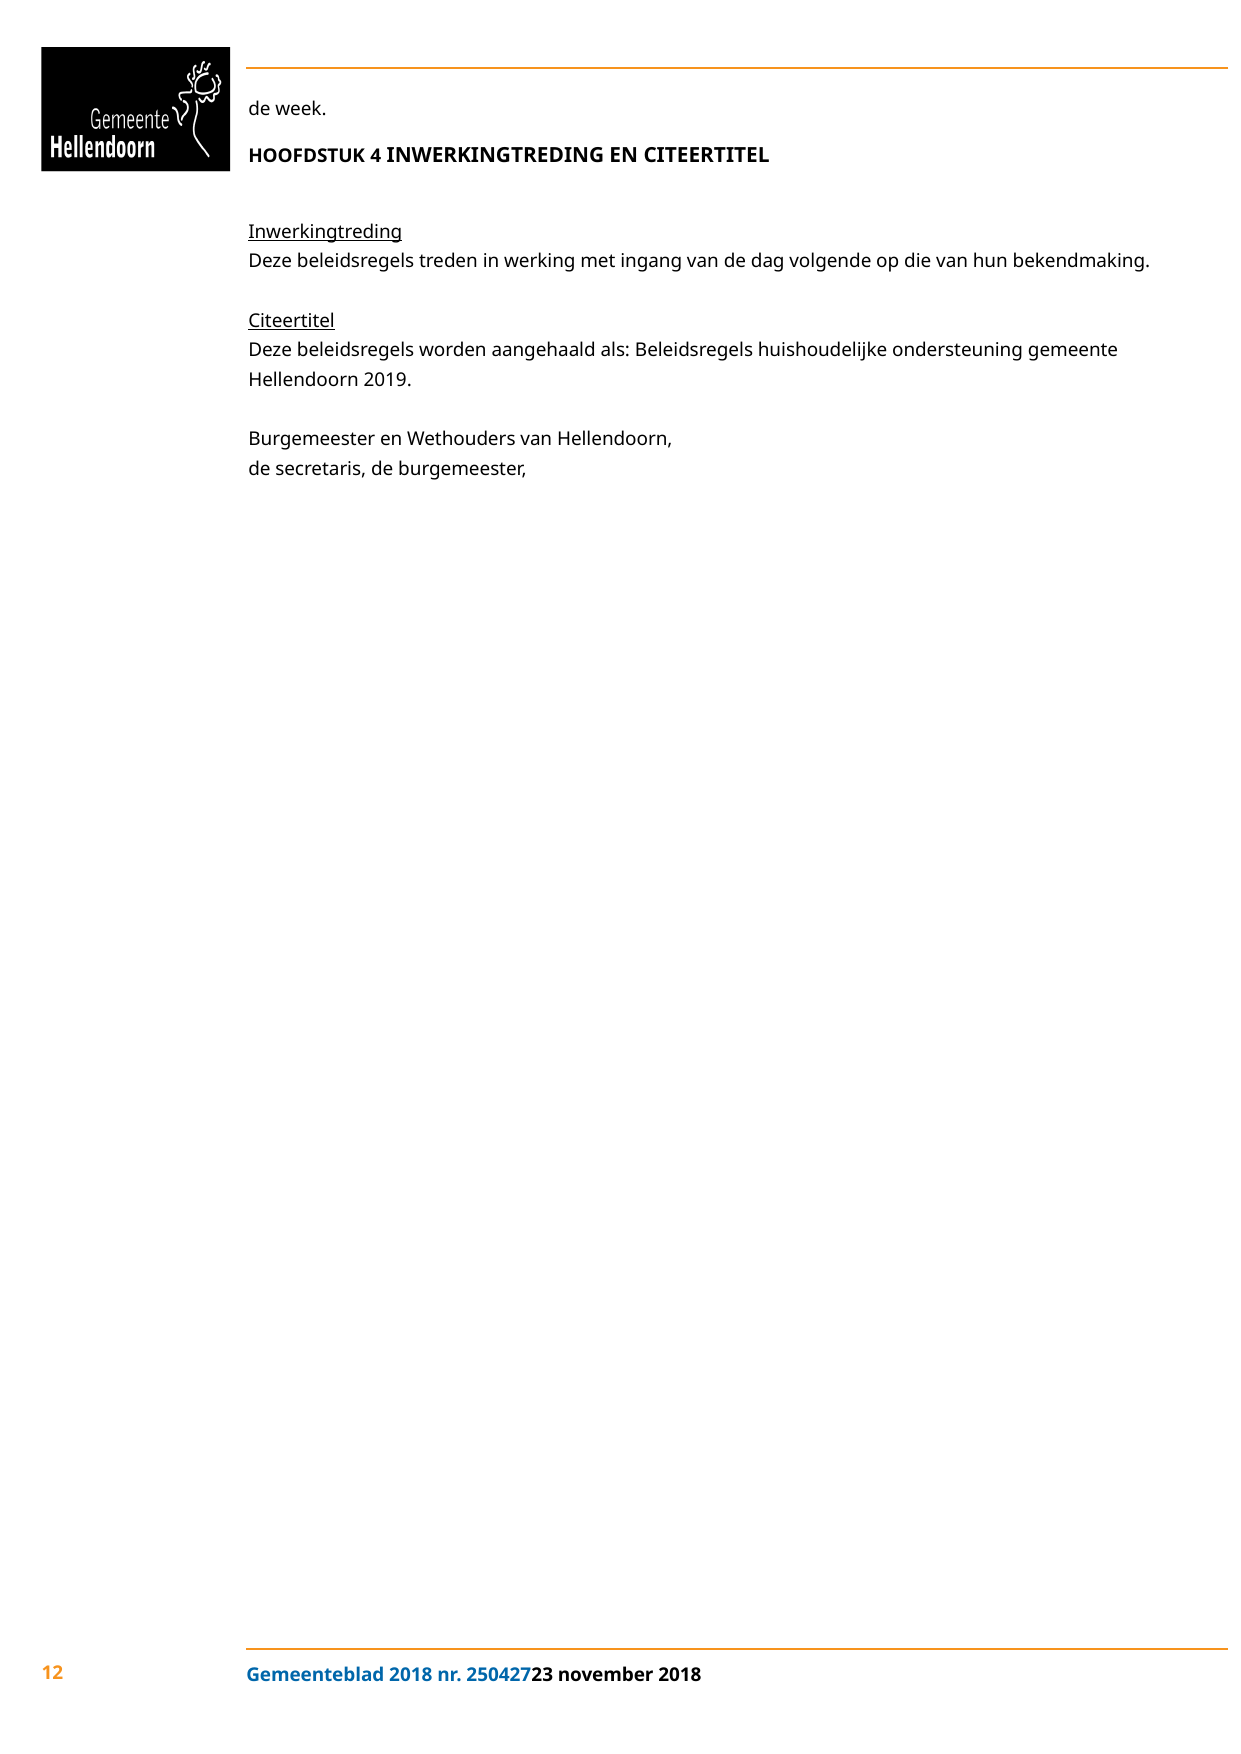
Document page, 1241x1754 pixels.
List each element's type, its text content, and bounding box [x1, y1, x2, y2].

text Citeertitel [248, 307, 1152, 333]
picture [41, 47, 231, 172]
text Burgemeester en Wethouders van Hellendoorn, [248, 425, 1152, 451]
text HOOFDSTUK 4 INWERKINGTREDING EN CITEERTITEL [248, 140, 1152, 169]
text de week. [248, 95, 1152, 121]
text Inwerkingtreding [248, 218, 1152, 244]
text Deze beleidsregels worden aangehaald als: Beleidsregels huishoudelijke ondersteuning gemeente Hellendoorn 2019. [248, 336, 1152, 392]
text de secretaris, de burgemeester, [248, 455, 1152, 481]
text Deze beleidsregels treden in werking met ingang van de dag volgende op die van hun bekendmaking. [248, 248, 1152, 273]
